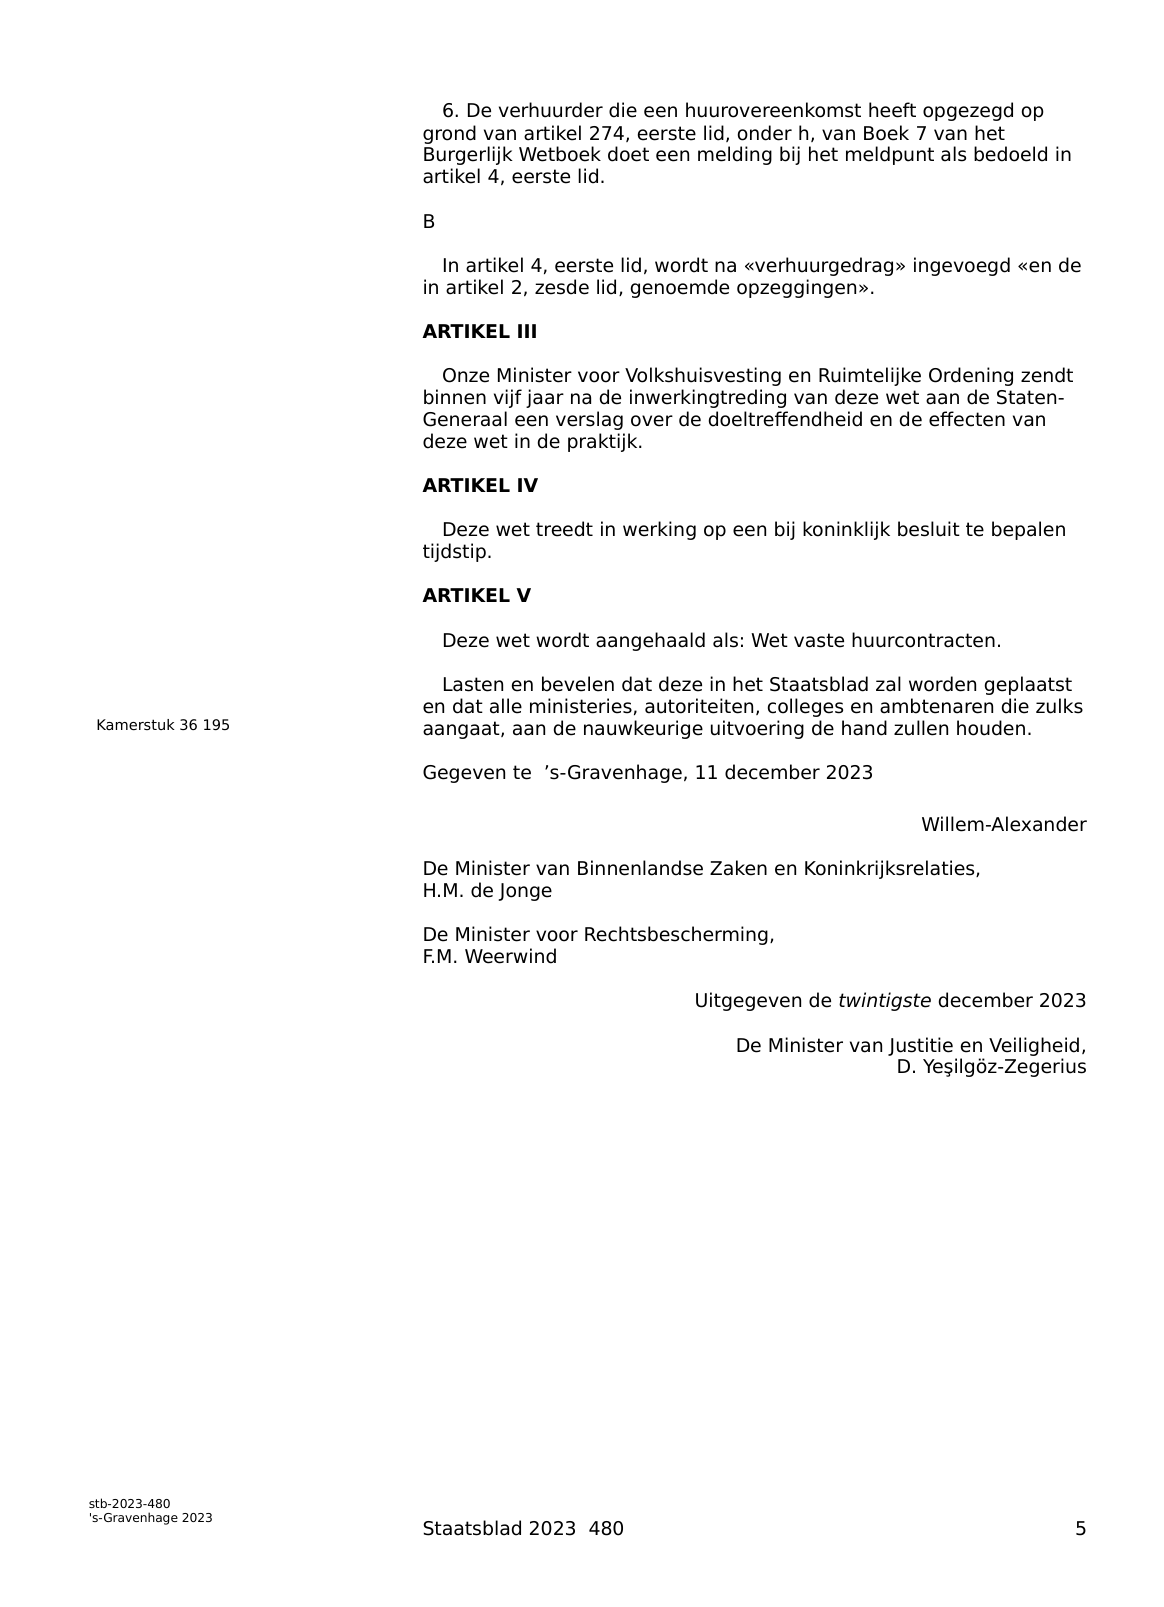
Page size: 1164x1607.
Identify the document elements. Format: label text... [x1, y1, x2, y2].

text stb-2023-480 [88, 1497, 323, 1511]
text Onze Minister voor Volkshuisvesting en Ruimtelijke Ordening zendt binnen vijf jaar na de inwerkingtreding van deze wet aan de Staten-Generaal een verslag over de doeltreffendheid en de effecten van deze wet in de praktijk. [422, 365, 1087, 453]
text De Minister voor Rechtsbescherming, F.M. Weerwind [422, 924, 1087, 968]
subtitle ARTIKEL IV [422, 475, 1087, 497]
text 's-Gravenhage 2023 [88, 1511, 323, 1525]
subtitle ARTIKEL V [422, 585, 1087, 607]
text Deze wet treedt in werking op een bij koninklijk besluit te bepalen tijdstip. [422, 519, 1087, 563]
text De Minister van Justitie en Veiligheid, D. Yeşilgöz-Zegerius [422, 1034, 1087, 1078]
text In artikel 4, eerste lid, wordt na «verhuurgedrag» ingevoegd «en de in artikel 2, zesde lid, genoemde opzeggingen». [422, 255, 1087, 299]
text Lasten en bevelen dat deze in het Staatsblad zal worden geplaatst en dat alle ministeries, autoriteiten, colleges en ambtenaren die zulks aangaat, aan de nauwkeurige uitvoering de hand zullen houden. [422, 674, 1087, 740]
text De Minister van Binnenlandse Zaken en Koninkrijksrelaties, H.M. de Jonge [422, 858, 1087, 902]
text 6. De verhuurder die een huurovereenkomst heeft opgezegd op grond van artikel 274, eerste lid, onder h, van Boek 7 van het Burgerlijk Wetboek doet een melding bij het meldpunt als bedoeld in artikel 4, eerste lid. [422, 100, 1087, 188]
text Deze wet wordt aangehaald als: Wet vaste huurcontracten. [422, 629, 1087, 652]
text Gegeven te ’s-Gravenhage, 11 december 2023 [422, 762, 1087, 784]
subtitle ARTIKEL III [422, 321, 1087, 343]
text Willem-Alexander [422, 814, 1087, 836]
text Kamerstuk 36 195 [77, 717, 396, 734]
text Uitgegeven de twintigste december 2023 [422, 990, 1087, 1012]
text B [422, 211, 1087, 232]
